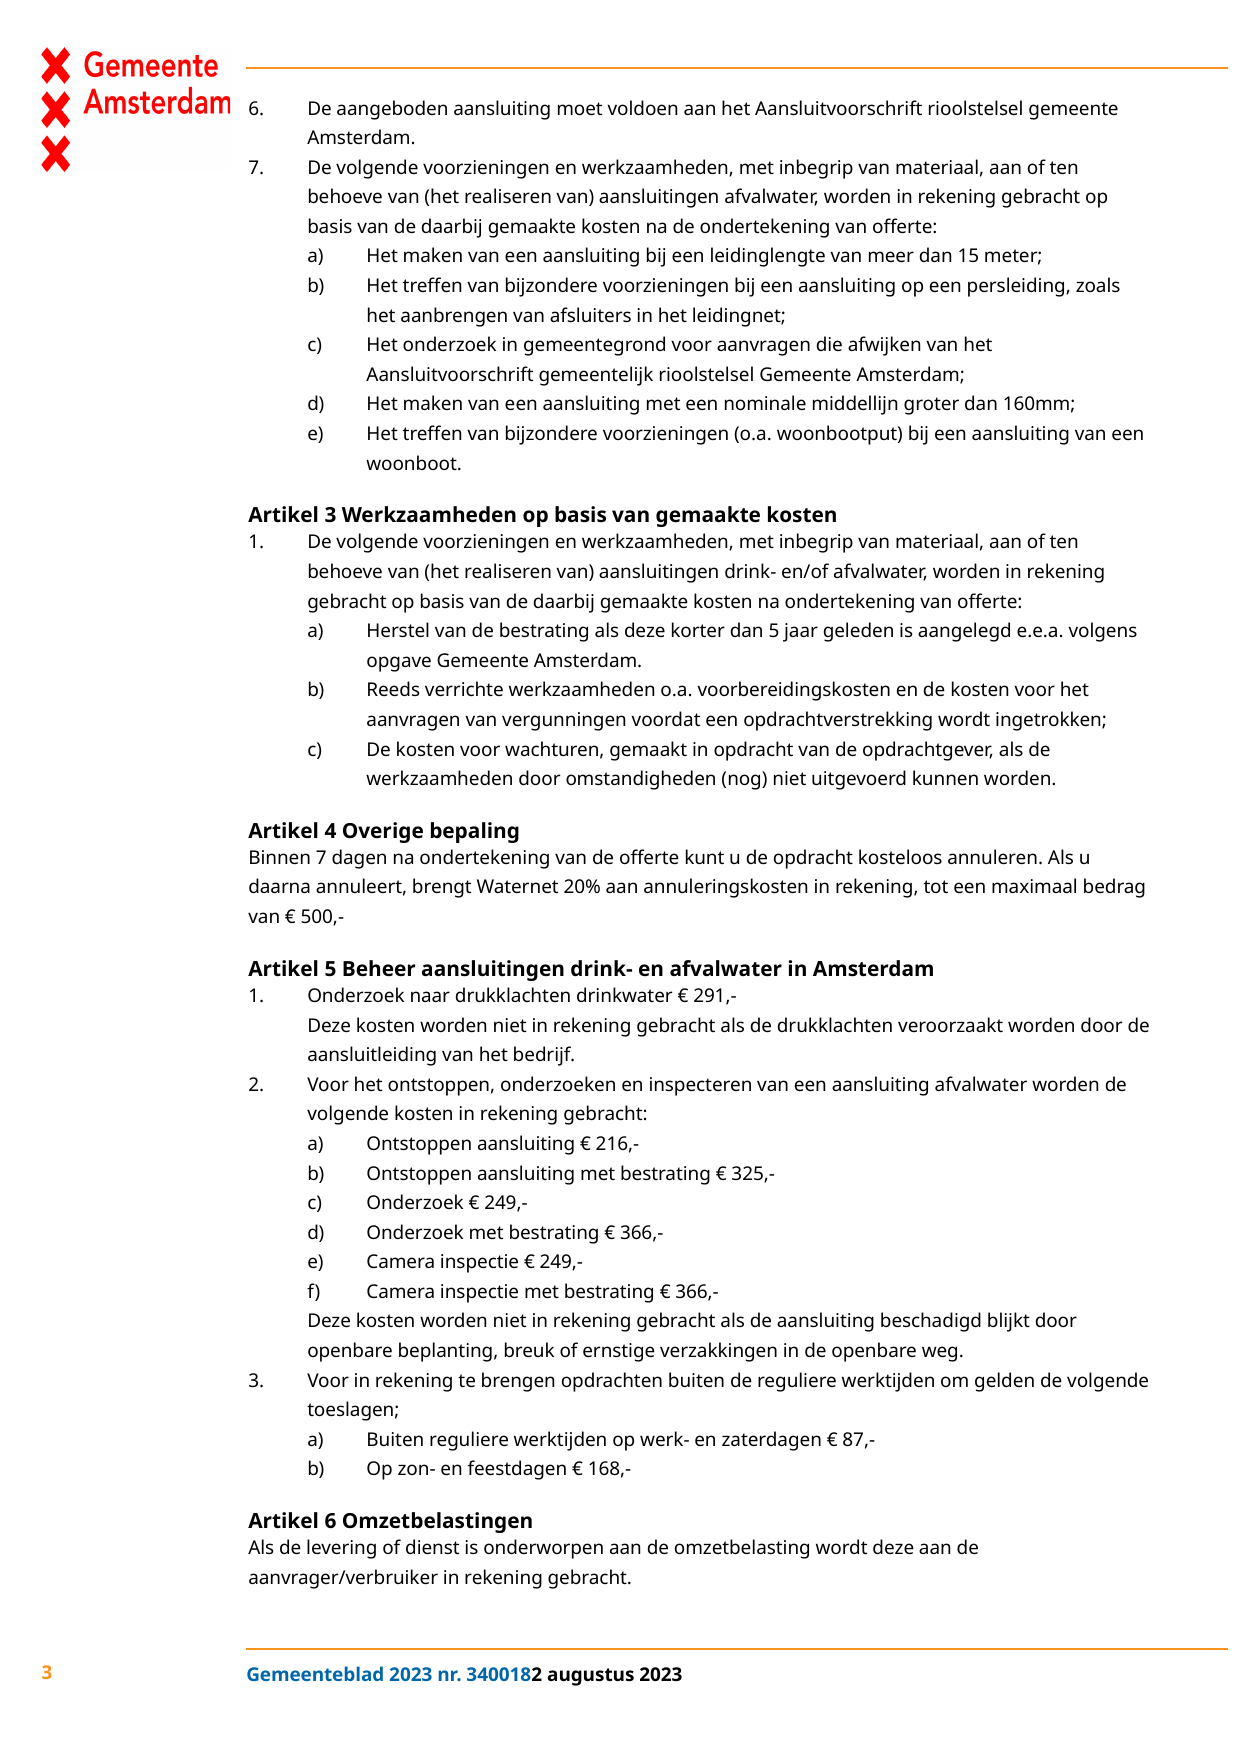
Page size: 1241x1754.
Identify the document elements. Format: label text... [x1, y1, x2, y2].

list Onderzoek € 249,- [307, 1189, 1152, 1215]
list Onderzoek naar drukklachten drinkwater € 291,- [248, 982, 1152, 1008]
list Voor het ontstoppen, onderzoeken en inspecteren van een aansluiting afvalwater worden de volgende kosten in rekening gebracht: [248, 1071, 1152, 1126]
list Het treffen van bijzondere voorzieningen (o.a. woonbootput) bij een aansluiting van een woonboot. [307, 420, 1152, 476]
list Het maken van een aansluiting bij een leidinglengte van meer dan 15 meter; [307, 243, 1152, 268]
list Camera inspectie € 249,- [307, 1248, 1152, 1274]
list Deze kosten worden niet in rekening gebracht als de drukklachten veroorzaakt worden door de aansluitleiding van het bedrijf. [248, 1012, 1152, 1067]
list Camera inspectie met bestrating € 366,- [307, 1278, 1152, 1304]
text Artikel 3 Werkzaamheden op basis van gemaakte kosten [248, 500, 1152, 529]
list Deze kosten worden niet in rekening gebracht als de aansluiting beschadigd blijkt door openbare beplanting, breuk of ernstige verzakkingen in de openbare weg. [248, 1308, 1152, 1363]
picture [41, 47, 231, 172]
list De kosten voor wachturen, gemaakt in opdracht van de opdrachtgever, als de werkzaamheden door omstandigheden (nog) niet uitgevoerd kunnen worden. [307, 736, 1152, 791]
list Onderzoek met bestrating € 366,- [307, 1219, 1152, 1244]
list Voor in rekening te brengen opdrachten buiten de reguliere werktijden om gelden de volgende toeslagen; [248, 1367, 1152, 1422]
list Buiten reguliere werktijden op werk- en zaterdagen € 87,- [307, 1426, 1152, 1452]
list De volgende voorzieningen en werkzaamheden, met inbegrip van materiaal, aan of ten behoeve van (het realiseren van) aansluitingen drink- en/of afvalwater, worden in rekening gebracht op basis van de daarbij gemaakte kosten na ondertekening van offerte: [248, 529, 1152, 613]
list Reeds verrichte werkzaamheden o.a. voorbereidingskosten en de kosten voor het aanvragen van vergunningen voordat een opdrachtverstrekking wordt ingetrokken; [307, 677, 1152, 732]
list Ontstoppen aansluiting € 216,- [307, 1130, 1152, 1156]
text Artikel 5 Beheer aansluitingen drink- en afvalwater in Amsterdam [248, 954, 1152, 982]
list De aangeboden aansluiting moet voldoen aan het Aansluitvoorschrift rioolstelsel gemeente Amsterdam. [248, 95, 1152, 150]
list Op zon- en feestdagen € 168,- [307, 1456, 1152, 1481]
list Het treffen van bijzondere voorzieningen bij een aansluiting op een persleiding, zoals het aanbrengen van afsluiters in het leidingnet; [307, 272, 1152, 328]
text Artikel 4 Overige bepaling [248, 816, 1152, 844]
text Artikel 6 Omzetbelastingen [248, 1506, 1152, 1534]
list Herstel van de bestrating als deze korter dan 5 jaar geleden is aangelegd e.e.a. volgens opgave Gemeente Amsterdam. [307, 617, 1152, 673]
text Binnen 7 dagen na ondertekening van de offerte kunt u de opdracht kosteloos annuleren. Als u daarna annuleert, brengt Waternet 20% aan annuleringskosten in rekening, tot een maximaal bedrag van € 500,- [248, 844, 1152, 929]
list Het maken van een aansluiting met een nominale middellijn groter dan 160mm; [307, 391, 1152, 416]
list De volgende voorzieningen en werkzaamheden, met inbegrip van materiaal, aan of ten behoeve van (het realiseren van) aansluitingen afvalwater, worden in rekening gebracht op basis van de daarbij gemaakte kosten na de ondertekening van offerte: [248, 154, 1152, 239]
list Ontstoppen aansluiting met bestrating € 325,- [307, 1160, 1152, 1185]
text Als de levering of dienst is onderworpen aan de omzetbelasting wordt deze aan de aanvrager/verbruiker in rekening gebracht. [248, 1534, 1152, 1590]
list Het onderzoek in gemeentegrond voor aanvragen die afwijken van het Aansluitvoorschrift gemeentelijk rioolstelsel Gemeente Amsterdam; [307, 331, 1152, 387]
